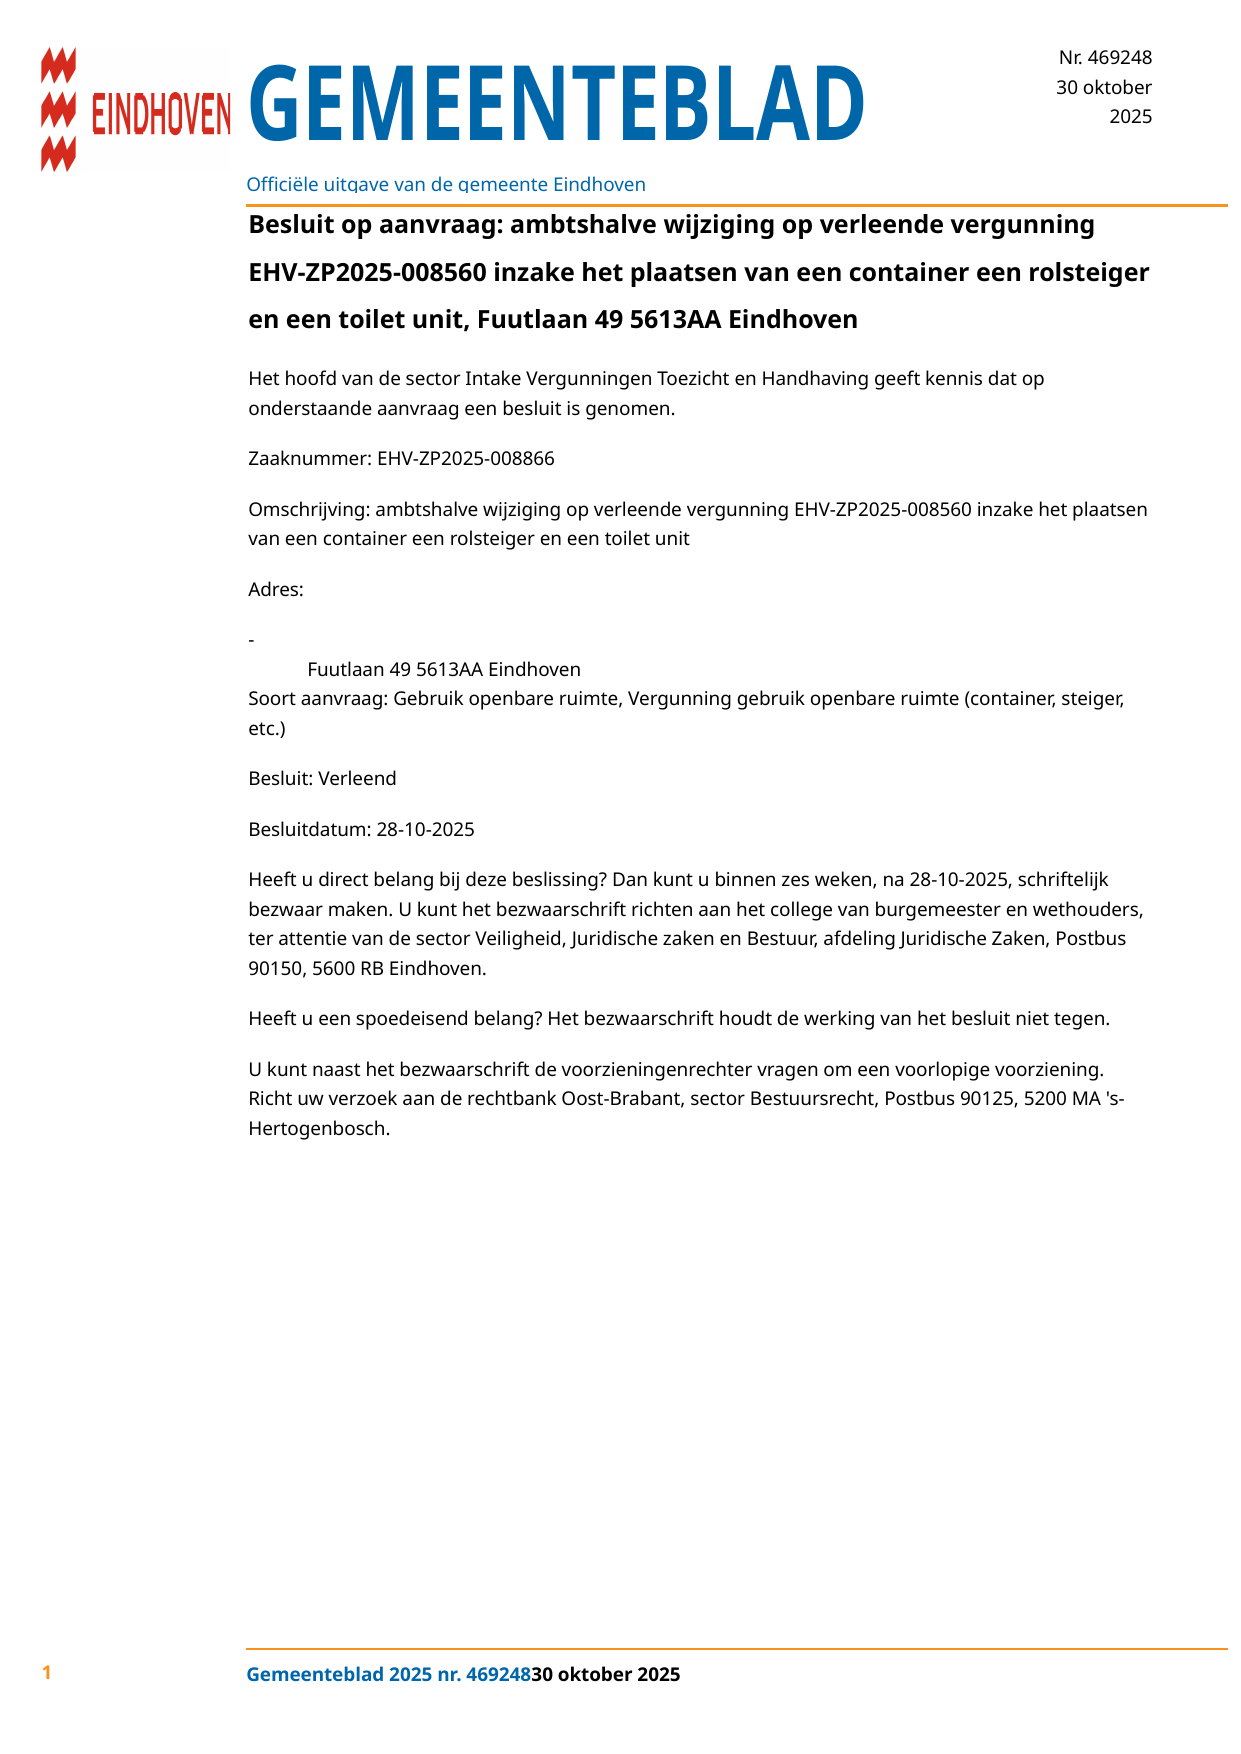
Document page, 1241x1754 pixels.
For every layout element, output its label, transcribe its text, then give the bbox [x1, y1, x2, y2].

text Heeft u een spoedeisend belang? Het bezwaarschrift houdt de werking van het besluit niet tegen. [248, 1006, 1152, 1031]
text Omschrijving: ambtshalve wijziging op verleende vergunning EHV-ZP2025-008560 inzake het plaatsen van een container een rolsteiger en een toilet unit [248, 496, 1152, 551]
text Besluit: Verleend [248, 766, 1152, 791]
text Soort aanvraag: Gebruik openbare ruimte, Vergunning gebruik openbare ruimte (container, steiger, etc.) [248, 686, 1152, 741]
text Adres: [248, 576, 1152, 602]
list Fuutlaan 49 5613AA Eindhoven [248, 656, 1152, 682]
text Heeft u direct belang bij deze beslissing? Dan kunt u binnen zes weken, na 28-10-2025, schriftelijk bezwaar maken. U kunt het bezwaarschrift richten aan het college van burgemeester en wethouders, ter attentie van de sector Veiligheid, Juridische zaken en Bestuur, afdeling Juridische Zaken, Postbus 90150, 5600 RB Eindhoven. [248, 866, 1152, 981]
text Zaaknummer: EHV-ZP2025-008866 [248, 446, 1152, 471]
text U kunt naast het bezwaarschrift de voorzieningenrechter vragen om een voorlopige voorziening. Richt uw verzoek aan de rechtbank Oost-Brabant, sector Bestuursrecht, Postbus 90125, 5200 MA 's-Hertogenbosch. [248, 1056, 1152, 1141]
text Besluit op aanvraag: ambtshalve wijziging op verleende vergunning EHV-ZP2025-008560 inzake het plaatsen van een container een rolsteiger en een toilet unit, Fuutlaan 49 5613AA Eindhoven [248, 207, 1152, 336]
text Het hoofd van de sector Intake Vergunningen Toezicht en Handhaving geeft kennis dat op onderstaande aanvraag een besluit is genomen. [248, 366, 1152, 421]
picture [41, 47, 231, 172]
text Besluitdatum: 28-10-2025 [248, 816, 1152, 842]
